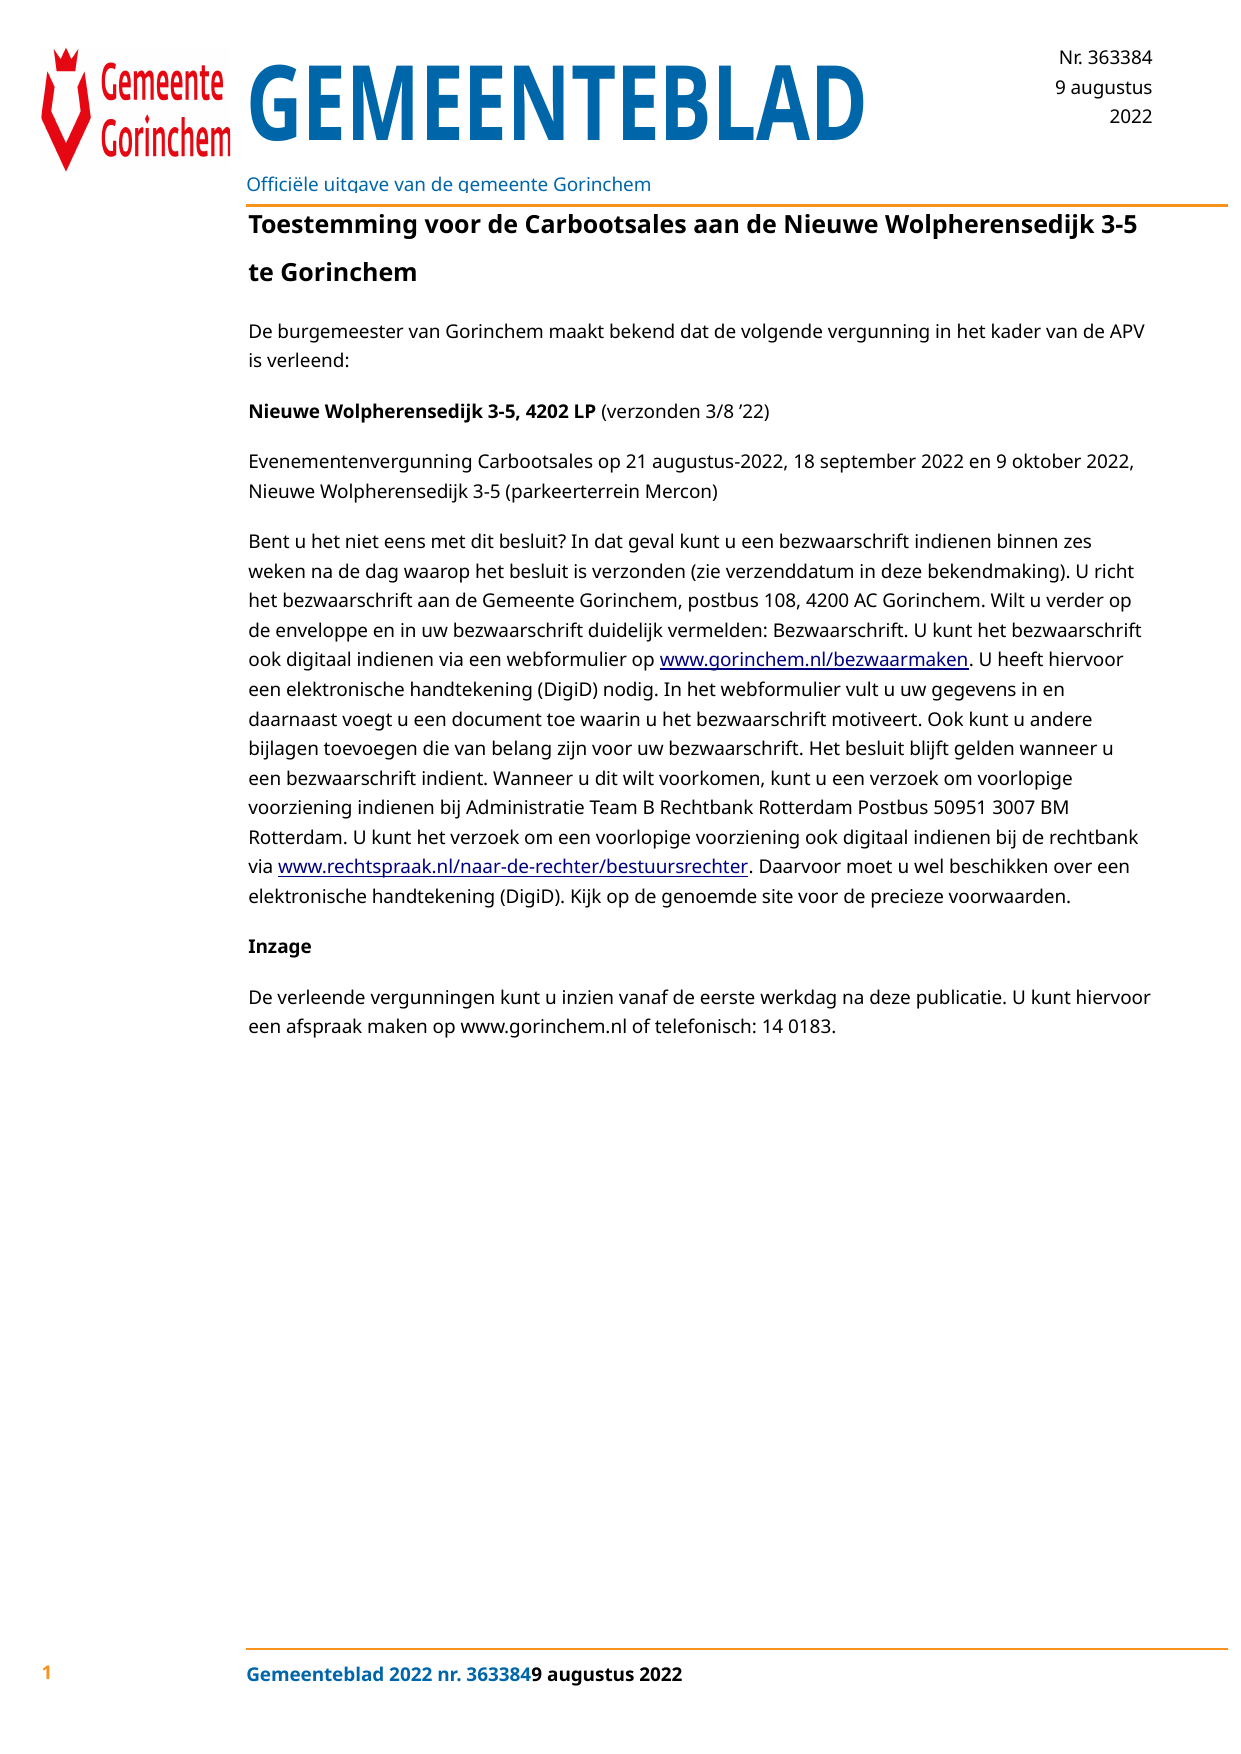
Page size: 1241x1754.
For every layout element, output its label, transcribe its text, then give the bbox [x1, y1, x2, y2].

text Nieuwe Wolpherensedijk 3-5, 4202 LP (verzonden 3/8 ’22) [248, 398, 1152, 424]
text Inzage [248, 934, 1152, 959]
text Toestemming voor de Carbootsales aan de Nieuwe Wolpherensedijk 3-5 te Gorinchem [248, 207, 1152, 288]
text Bent u het niet eens met dit besluit? In dat geval kunt u een bezwaarschrift indienen binnen zes weken na de dag waarop het besluit is verzonden (zie verzenddatum in deze bekendmaking). U richt het bezwaarschrift aan de Gemeente Gorinchem, postbus 108, 4200 AC Gorinchem. Wilt u verder op de enveloppe en in uw bezwaarschrift duidelijk vermelden: Bezwaarschrift. U kunt het bezwaarschrift ook digitaal indienen via een webformulier op www.gorinchem.nl/bezwaarmaken. U heeft hiervoor een elektronische handtekening (DigiD) nodig. In het webformulier vult u uw gegevens in en daarnaast voegt u een document toe waarin u het bezwaarschrift motiveert. Ook kunt u andere bijlagen toevoegen die van belang zijn voor uw bezwaarschrift. Het besluit blijft gelden wanneer u een bezwaarschrift indient. Wanneer u dit wilt voorkomen, kunt u een verzoek om voorlopige voorziening indienen bij Administratie Team B Rechtbank Rotterdam Postbus 50951 3007 BM Rotterdam. U kunt het verzoek om een voorlopige voorziening ook digitaal indienen bij de rechtbank via www.rechtspraak.nl/naar-de-rechter/bestuursrechter. Daarvoor moet u wel beschikken over een elektronische handtekening (DigiD). Kijk op de genoemde site voor de precieze voorwaarden. [248, 528, 1152, 909]
picture [41, 47, 231, 172]
text Evenementenvergunning Carbootsales op 21 augustus-2022, 18 september 2022 en 9 oktober 2022, Nieuwe Wolpherensedijk 3-5 (parkeerterrein Mercon) [248, 448, 1152, 504]
text De burgemeester van Gorinchem maakt bekend dat de volgende vergunning in het kader van de APV is verleend: [248, 318, 1152, 373]
text De verleende vergunningen kunt u inzien vanaf de eerste werkdag na deze publicatie. U kunt hiervoor een afspraak maken op www.gorinchem.nl of telefonisch: 14 0183. [248, 984, 1152, 1039]
